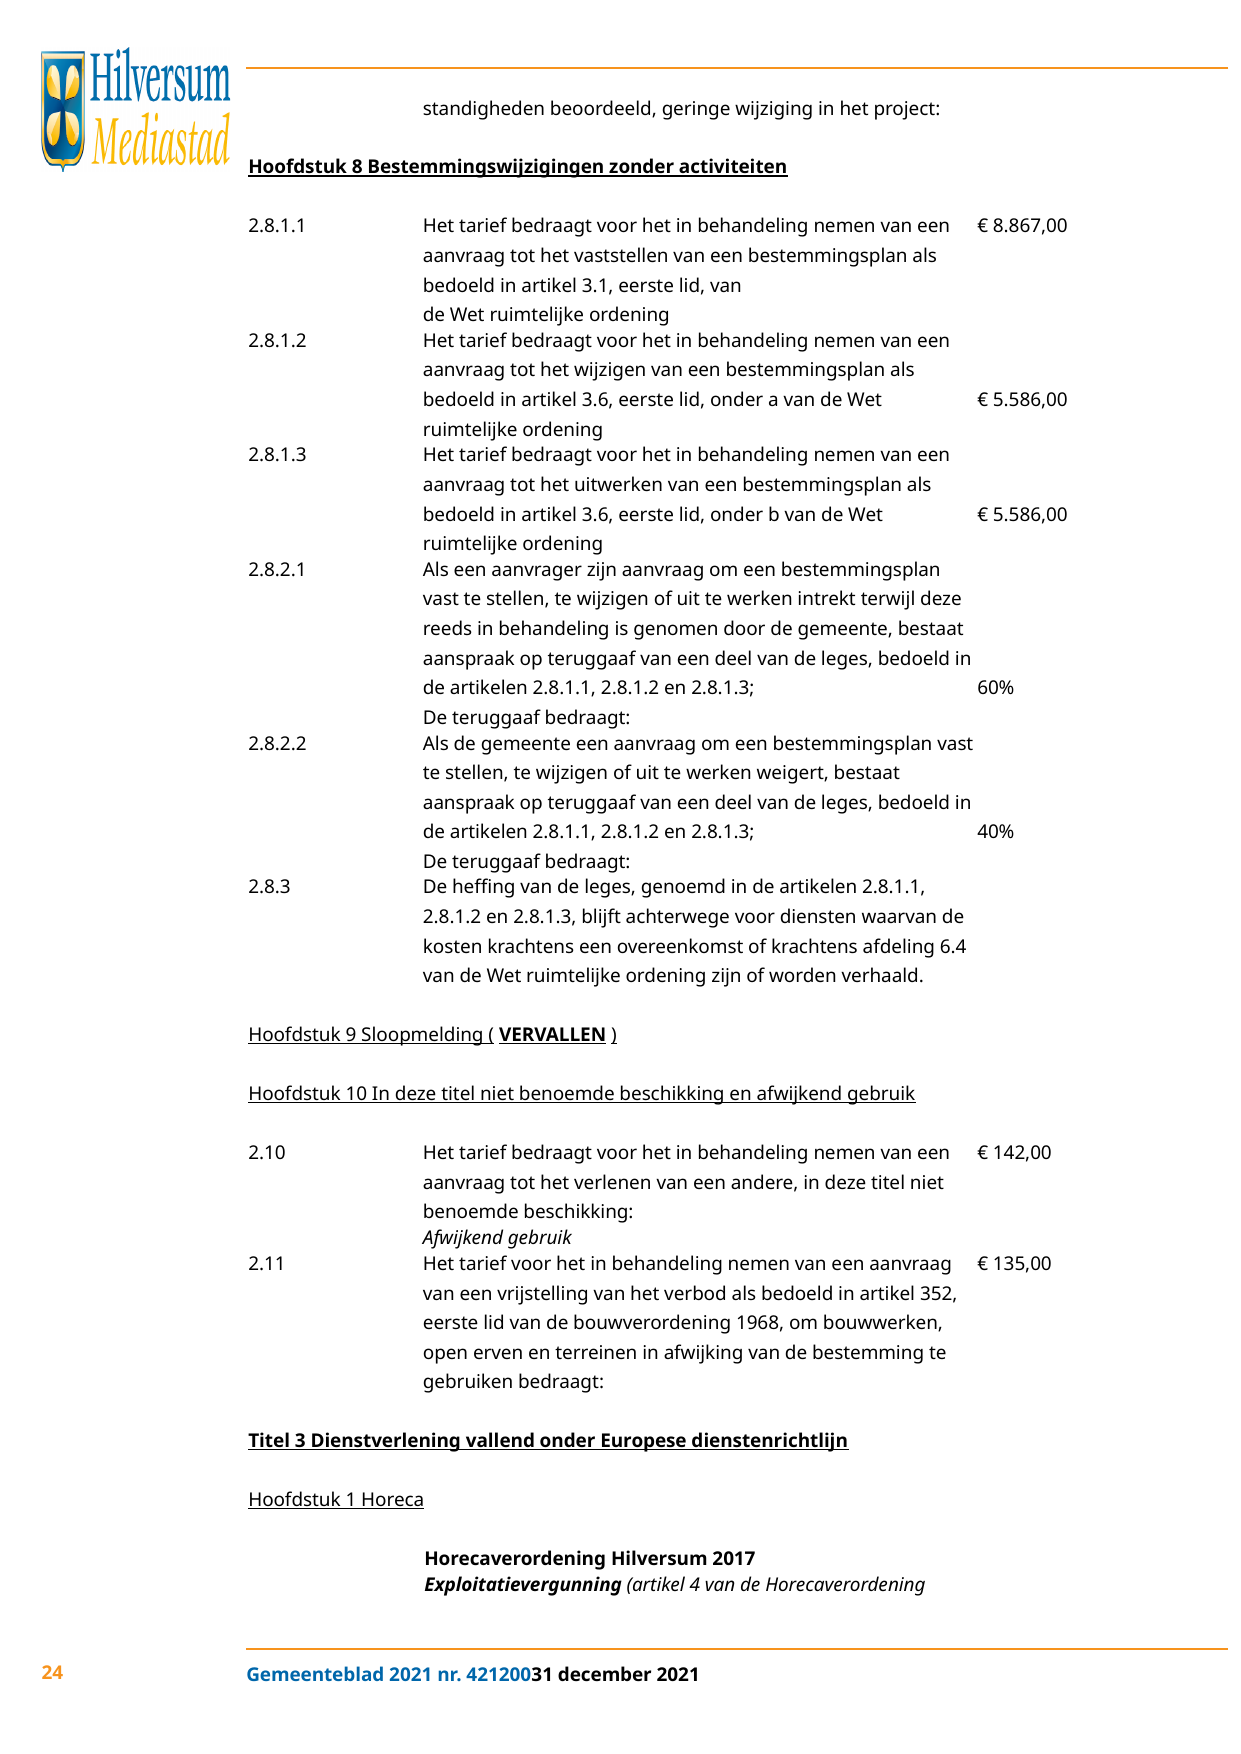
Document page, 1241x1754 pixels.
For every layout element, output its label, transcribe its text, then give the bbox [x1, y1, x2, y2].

table_cell 2.8.2.1 [248, 556, 423, 730]
picture [41, 47, 231, 172]
table_cell 2.8.3 [248, 874, 423, 988]
table_cell 2.8.1.3 [248, 442, 423, 556]
table_cell standigheden beoordeeld, geringe wijziging in het project: [423, 95, 977, 121]
table_cell Afwijkend gebruik [423, 1224, 977, 1250]
table_cell € 5.586,00 [977, 442, 1152, 556]
table_cell Het tarief bedraagt voor het in behandeling nemen van een aanvraag tot het uitwerken van een bestemmingsplan als bedoeld in artikel 3.6, eerste lid, onder b van de Wet ruimtelijke ordening [423, 442, 977, 556]
table_header Het tarief bedraagt voor het in behandeling nemen van een aanvraag tot het verlenen van een andere, in deze titel niet benoemde beschikking: [423, 1140, 977, 1224]
text Hoofdstuk 1 Horeca [248, 1486, 1152, 1512]
table_cell [977, 874, 1152, 988]
table_cell 2.8.2.2 [248, 730, 423, 874]
table_header Het tarief bedraagt voor het in behandeling nemen van een aanvraag tot het vaststellen van een bestemmingsplan als bedoeld in artikel 3.1, eerste lid, van de Wet ruimtelijke ordening [423, 213, 977, 327]
table_cell € 5.586,00 [977, 327, 1152, 442]
table_cell Exploitatievergunning (artikel 4 van de Horecaverordening [424, 1571, 975, 1597]
table_cell 60% [977, 556, 1152, 730]
table_header € 142,00 [977, 1140, 1152, 1224]
table_cell [975, 1571, 1152, 1597]
table_header [248, 1545, 424, 1571]
table_header 2.8.1.1 [248, 213, 423, 327]
text Hoofdstuk 9 Sloopmelding ( VERVALLEN ) [248, 1021, 1152, 1047]
table_cell De heffing van de leges, genoemd in de artikelen 2.8.1.1, 2.8.1.2 en 2.8.1.3, blijft achterwege voor diensten waarvan de kosten krachtens een overeenkomst of krachtens afdeling 6.4 van de Wet ruimtelijke ordening zijn of worden verhaald. [423, 874, 977, 988]
table_cell [248, 95, 423, 121]
text Titel 3 Dienstverlening vallend onder Europese dienstenrichtlijn [248, 1427, 1152, 1453]
table_cell [248, 1224, 423, 1250]
text Hoofdstuk 10 In deze titel niet benoemde beschikking en afwijkend gebruik [248, 1080, 1152, 1106]
table_cell [248, 1571, 424, 1597]
table_cell Als een aanvrager zijn aanvraag om een bestemmingsplan vast te stellen, te wijzigen of uit te werken intrekt terwijl deze reeds in behandeling is genomen door de gemeente, bestaat aanspraak op teruggaaf van een deel van de leges, bedoeld in de artikelen 2.8.1.1, 2.8.1.2 en 2.8.1.3; De teruggaaf bedraagt: [423, 556, 977, 730]
table_header € 8.867,00 [977, 213, 1152, 327]
table_header [975, 1545, 1152, 1571]
table_cell [977, 95, 1152, 121]
table_cell Het tarief bedraagt voor het in behandeling nemen van een aanvraag tot het wijzigen van een bestemmingsplan als bedoeld in artikel 3.6, eerste lid, onder a van de Wet ruimtelijke ordening [423, 327, 977, 442]
table_cell Het tarief voor het in behandeling nemen van een aanvraag van een vrijstelling van het verbod als bedoeld in artikel 352, eerste lid van de bouwverordening 1968, om bouwwerken, open erven en terreinen in afwijking van de bestemming te gebruiken bedraagt: [423, 1250, 977, 1394]
table_header Horecaverordening Hilversum 2017 [424, 1545, 975, 1571]
table_cell Als de gemeente een aanvraag om een bestemmingsplan vast te stellen, te wijzigen of uit te werken weigert, bestaat aanspraak op teruggaaf van een deel van de leges, bedoeld in de artikelen 2.8.1.1, 2.8.1.2 en 2.8.1.3; De teruggaaf bedraagt: [423, 730, 977, 874]
text Hoofdstuk 8 Bestemmingswijzigingen zonder activiteiten [248, 153, 1152, 179]
table_cell 2.8.1.2 [248, 327, 423, 442]
table_cell € 135,00 [977, 1250, 1152, 1394]
table_cell 2.11 [248, 1250, 423, 1394]
table_header 2.10 [248, 1140, 423, 1224]
table_cell [977, 1224, 1152, 1250]
table_cell 40% [977, 730, 1152, 874]
